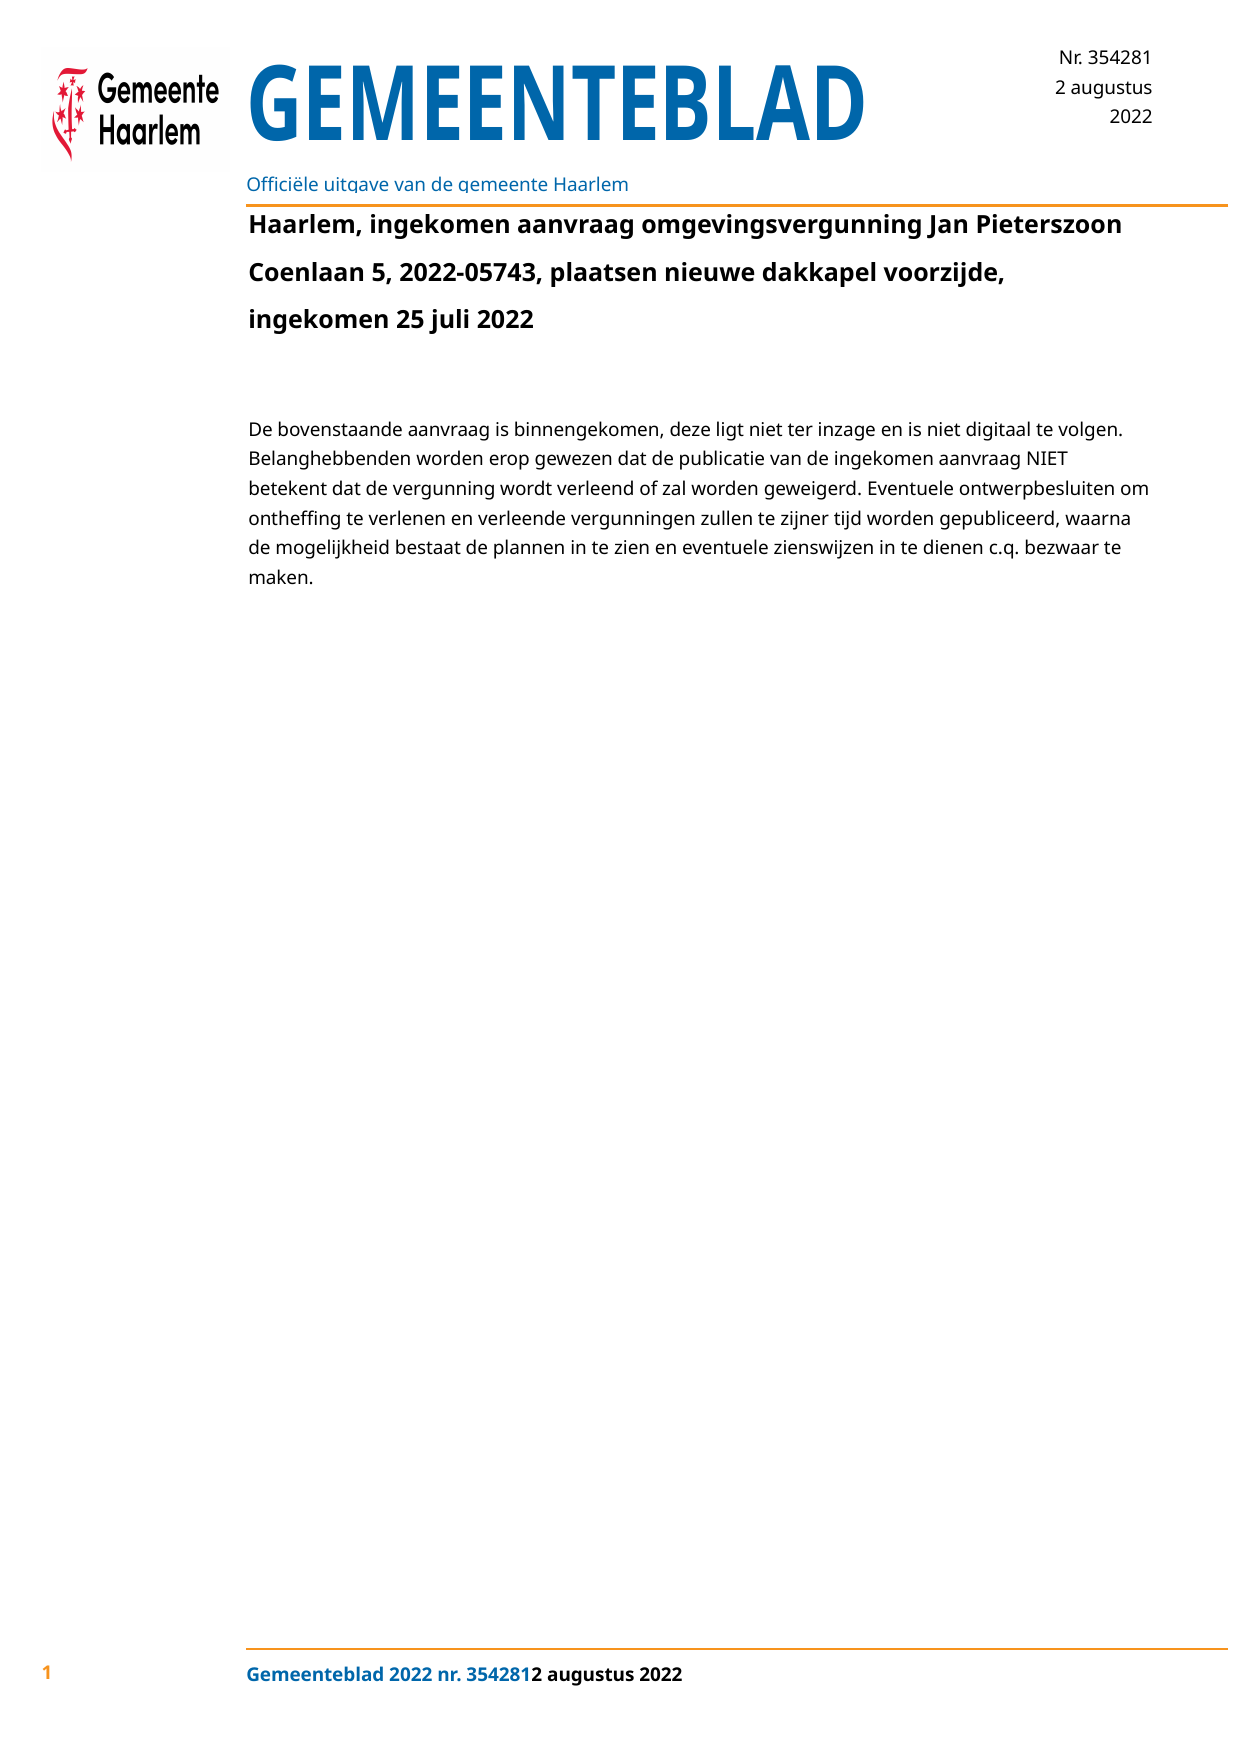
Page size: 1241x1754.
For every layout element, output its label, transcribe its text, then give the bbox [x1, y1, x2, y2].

picture [41, 47, 231, 172]
text Haarlem, ingekomen aanvraag omgevingsvergunning Jan Pieterszoon Coenlaan 5, 2022-05743, plaatsen nieuwe dakkapel voorzijde, ingekomen 25 juli 2022 [248, 207, 1152, 336]
text De bovenstaande aanvraag is binnengekomen, deze ligt niet ter inzage en is niet digitaal te volgen. Belanghebbenden worden erop gewezen dat de publicatie van de ingekomen aanvraag NIET betekent dat de vergunning wordt verleend of zal worden geweigerd. Eventuele ontwerpbesluiten om ontheffing te verlenen en verleende vergunningen zullen te zijner tijd worden gepubliceerd, waarna de mogelijkheid bestaat de plannen in te zien en eventuele zienswijzen in te dienen c.q. bezwaar te maken. [248, 416, 1152, 589]
